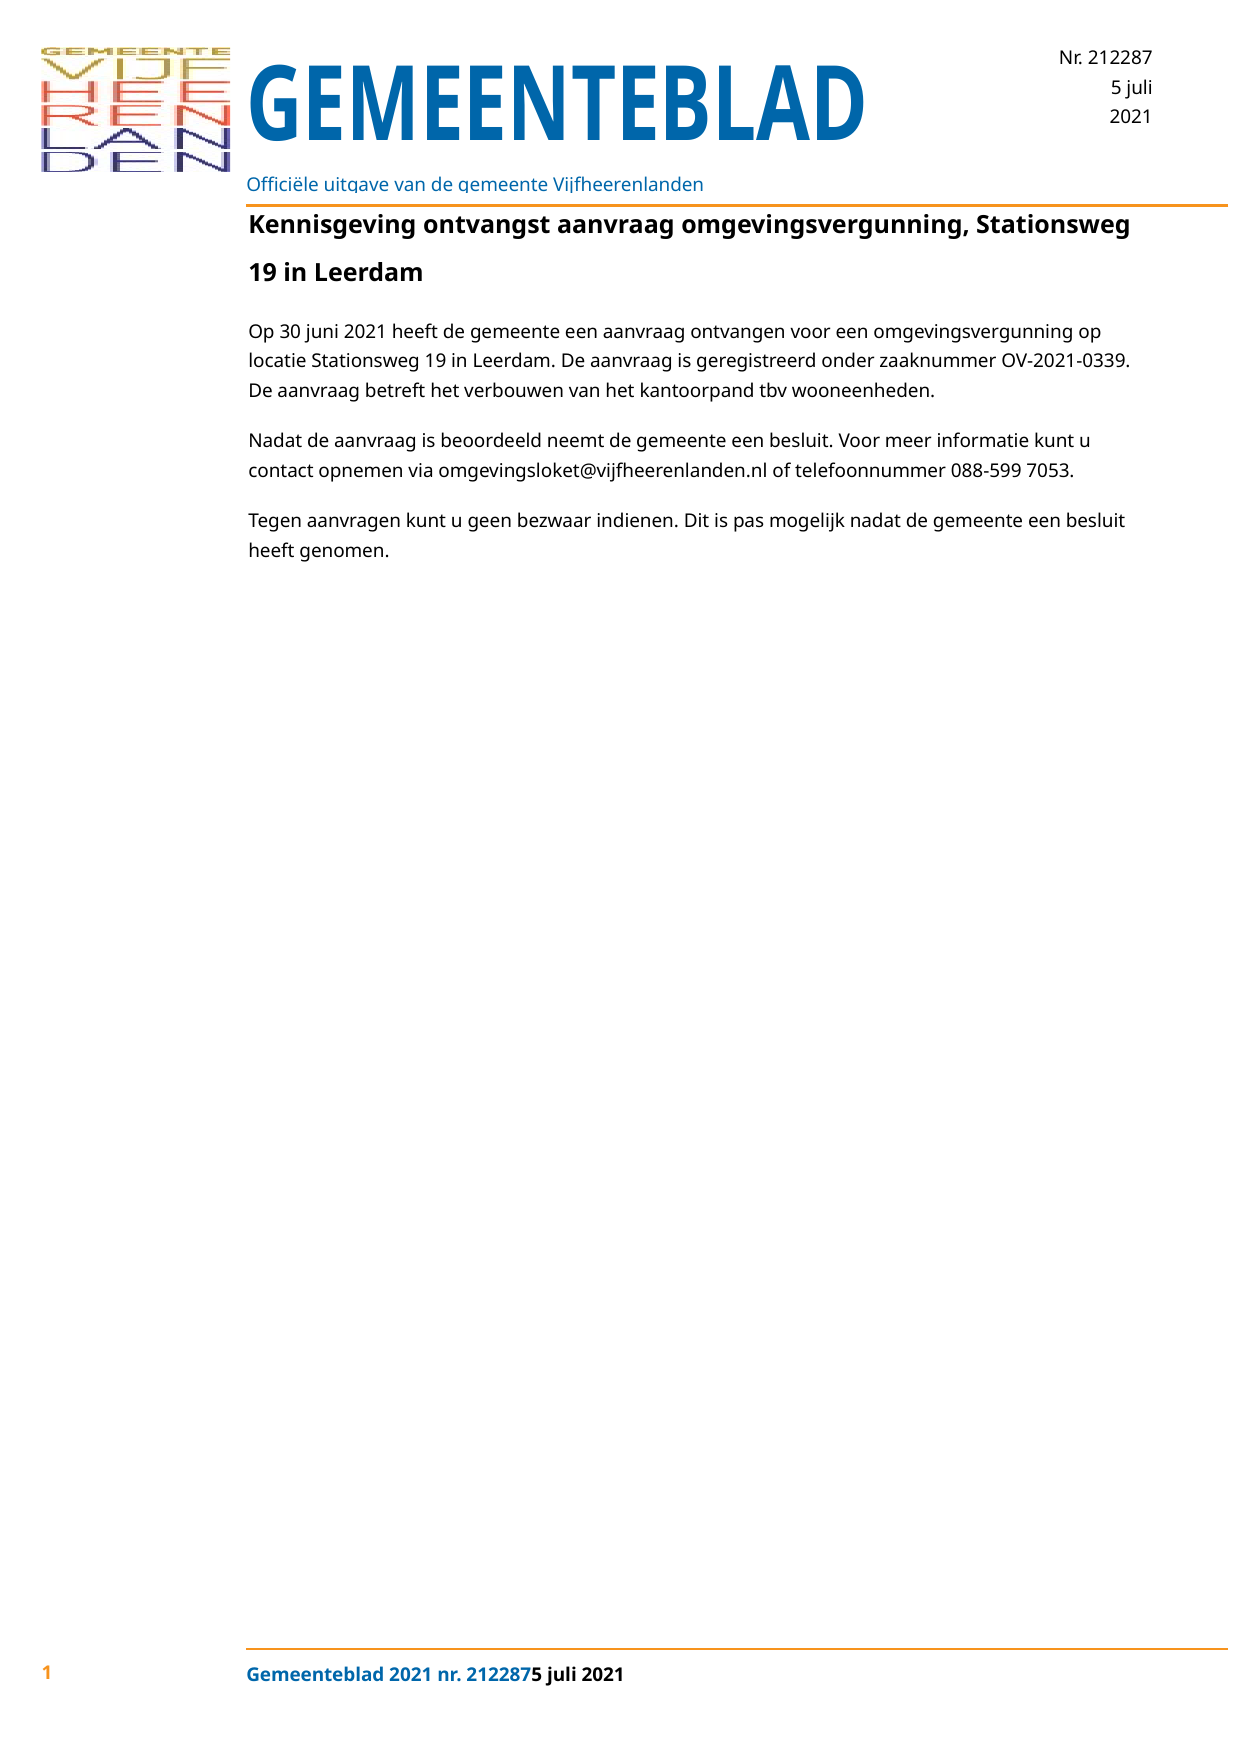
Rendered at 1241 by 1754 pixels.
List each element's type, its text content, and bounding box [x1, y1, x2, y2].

text Op 30 juni 2021 heeft de gemeente een aanvraag ontvangen voor een omgevingsvergunning op locatie Stationsweg 19 in Leerdam. De aanvraag is geregistreerd onder zaaknummer OV-2021-0339. De aanvraag betreft het verbouwen van het kantoorpand tbv wooneenheden. [248, 318, 1152, 403]
text Tegen aanvragen kunt u geen bezwaar indienen. Dit is pas mogelijk nadat de gemeente een besluit heeft genomen. [248, 507, 1152, 563]
text Nadat de aanvraag is beoordeeld neemt de gemeente een besluit. Voor meer informatie kunt u contact opnemen via omgevingsloket@vijfheerenlanden.nl of telefoonnummer 088-599 7053. [248, 427, 1152, 483]
picture [41, 47, 231, 172]
text Kennisgeving ontvangst aanvraag omgevingsvergunning, Stationsweg 19 in Leerdam [248, 207, 1152, 288]
